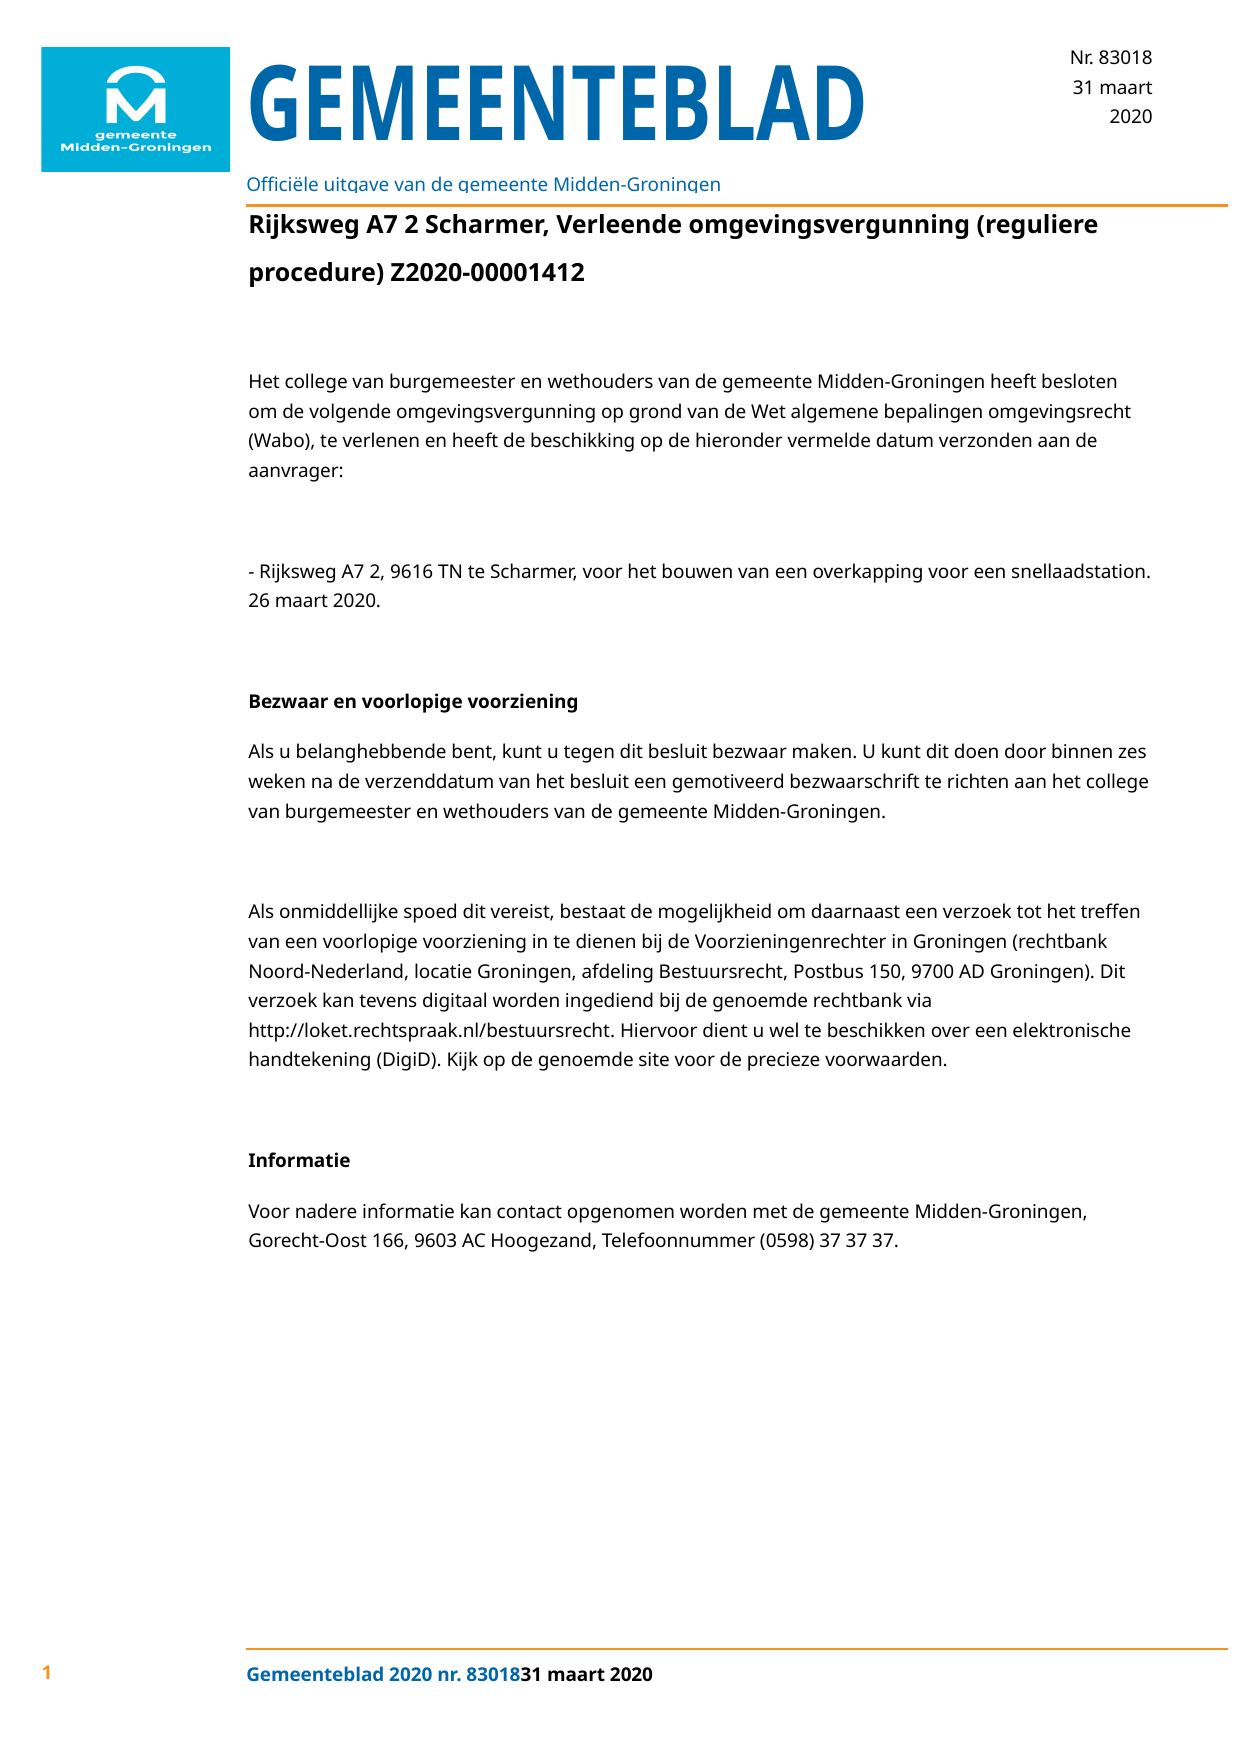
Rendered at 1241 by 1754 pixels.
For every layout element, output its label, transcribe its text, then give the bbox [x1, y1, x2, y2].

text - Rijksweg A7 2, 9616 TN te Scharmer, voor het bouwen van een overkapping voor een snellaadstation. 26 maart 2020. [248, 558, 1152, 613]
text Bezwaar en voorlopige voorziening [248, 688, 1152, 714]
text Als u belanghebbende bent, kunt u tegen dit besluit bezwaar maken. U kunt dit doen door binnen zes weken na de verzenddatum van het besluit een gemotiveerd bezwaarschrift te richten aan het college van burgemeester en wethouders van de gemeente Midden-Groningen. [248, 739, 1152, 824]
picture [107, 89, 165, 122]
picture [108, 66, 164, 82]
text Voor nadere informatie kan contact opgenomen worden met de gemeente Midden-Groningen, Gorecht-Oost 166, 9603 AC Hoogezand, Telefoonnummer (0598) 37 37 37. [248, 1198, 1152, 1253]
text Rijksweg A7 2 Scharmer, Verleende omgevingsvergunning (reguliere procedure) Z2020-00001412 [248, 207, 1152, 288]
text Het college van burgemeester en wethouders van de gemeente Midden-Groningen heeft besloten om de volgende omgevingsvergunning op grond van de Wet algemene bepalingen omgevingsrecht (Wabo), te verlenen en heeft de beschikking op de hieronder vermelde datum verzonden aan de aanvrager: [248, 368, 1152, 483]
picture [184, 146, 190, 153]
text Informatie [248, 1147, 1152, 1173]
text Als onmiddellijke spoed dit vereist, bestaat de mogelijkheid om daarnaast een verzoek tot het treffen van een voorlopige voorziening in te dienen bij de Voorzieningenrechter in Groningen (rechtbank Noord-Nederland, locatie Groningen, afdeling Bestuursrecht, Postbus 150, 9700 AD Groningen). Dit verzoek kan tevens digitaal worden ingediend bij de genoemde rechtbank via http://loket.rechtspraak.nl/bestuursrecht. Hiervoor dient u wel te beschikken over een elektronische handtekening (DigiD). Kijk op de genoemde site voor de precieze voorwaarden. [248, 899, 1152, 1072]
